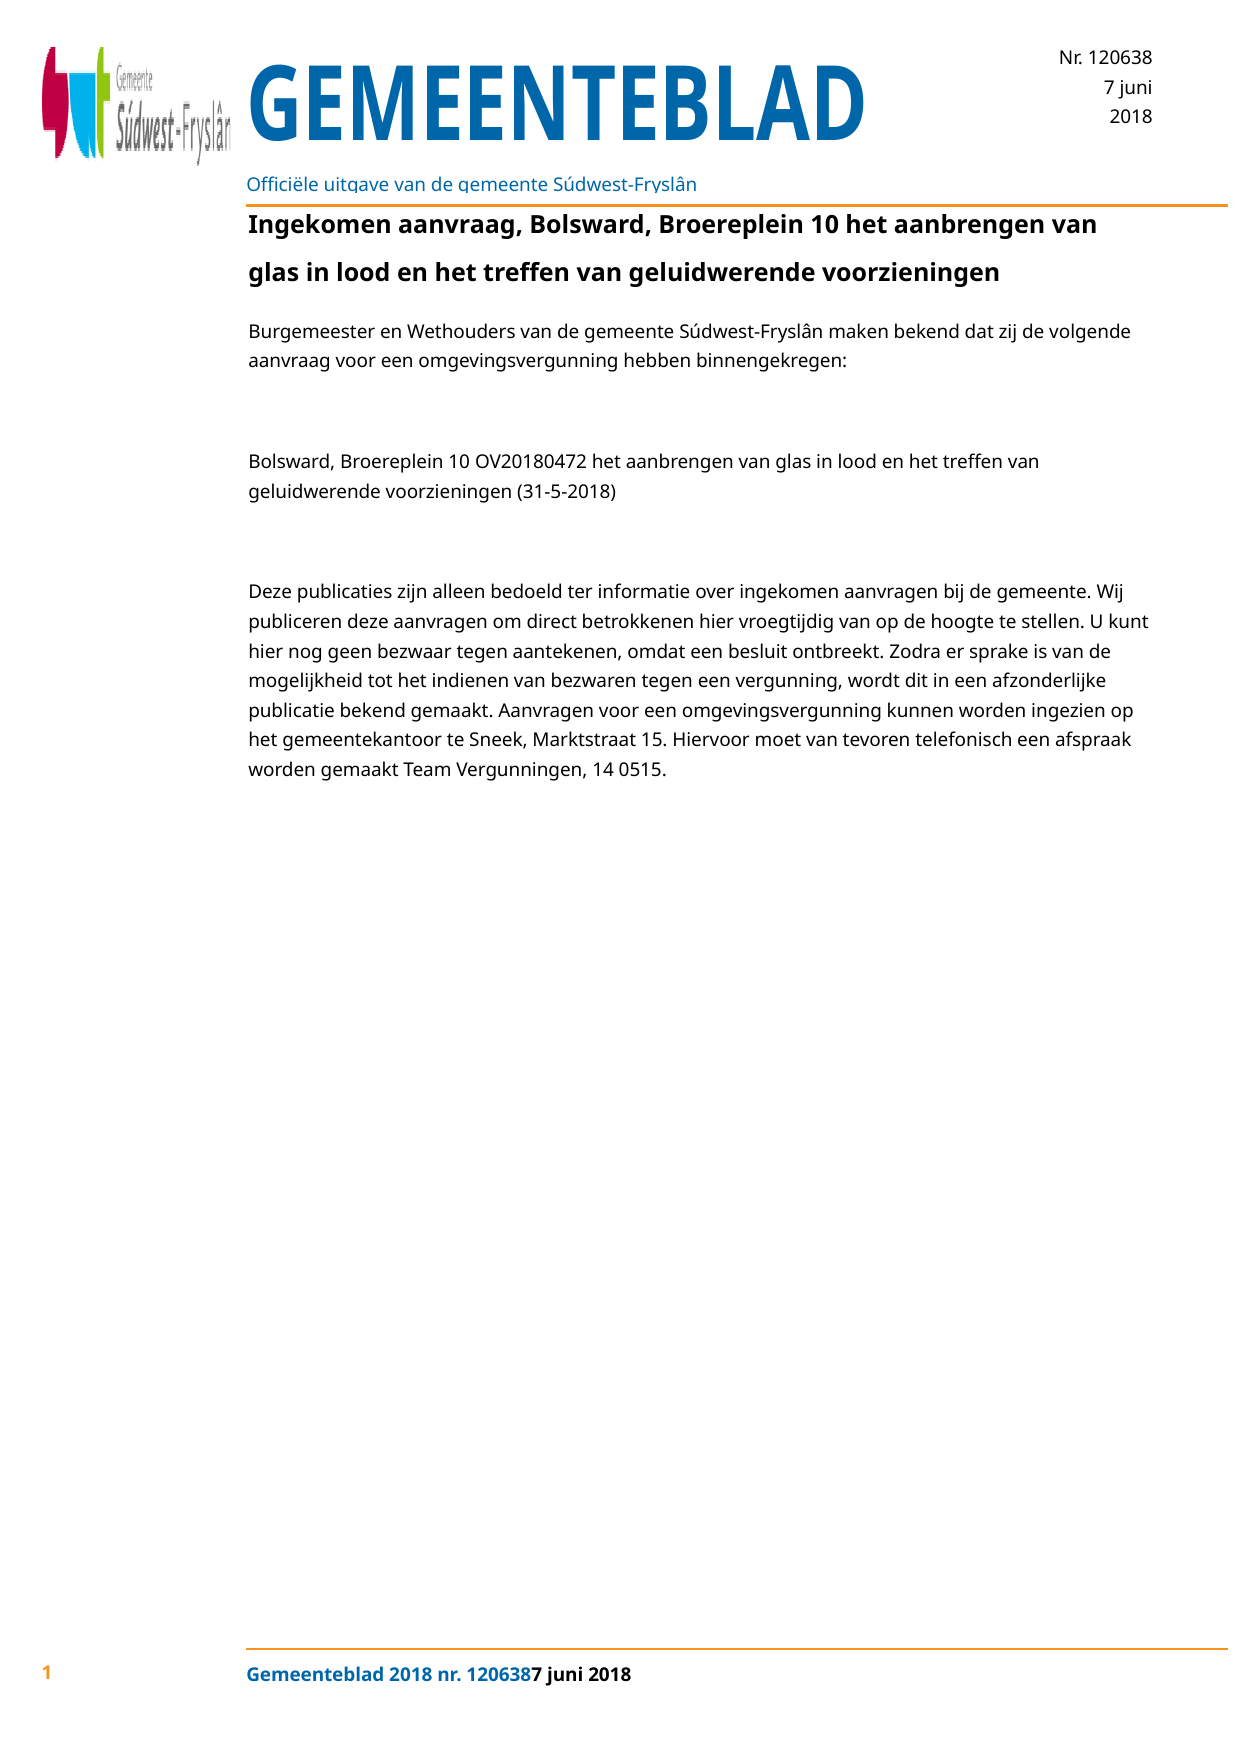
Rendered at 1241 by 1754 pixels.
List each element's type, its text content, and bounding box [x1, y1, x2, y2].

text Burgemeester en Wethouders van de gemeente Súdwest-Fryslân maken bekend dat zij de volgende aanvraag voor een omgevingsvergunning hebben binnengekregen: [248, 318, 1152, 373]
text Ingekomen aanvraag, Bolsward, Broereplein 10 het aanbrengen van glas in lood en het treffen van geluidwerende voorzieningen [248, 207, 1152, 288]
text Bolsward, Broereplein 10 OV20180472 het aanbrengen van glas in lood en het treffen van geluidwerende voorzieningen (31-5-2018) [248, 448, 1152, 504]
text Deze publicaties zijn alleen bedoeld ter informatie over ingekomen aanvragen bij de gemeente. Wij publiceren deze aanvragen om direct betrokkenen hier vroegtijdig van op de hoogte te stellen. U kunt hier nog geen bezwaar tegen aantekenen, omdat een besluit ontbreekt. Zodra er sprake is van de mogelijkheid tot het indienen van bezwaren tegen een vergunning, wordt dit in een afzonderlijke publicatie bekend gemaakt. Aanvragen voor een omgevingsvergunning kunnen worden ingezien op het gemeentekantoor te Sneek, Marktstraat 15. Hiervoor moet van tevoren telefonisch een afspraak worden gemaakt Team Vergunningen, 14 0515. [248, 579, 1152, 782]
picture [41, 47, 231, 172]
